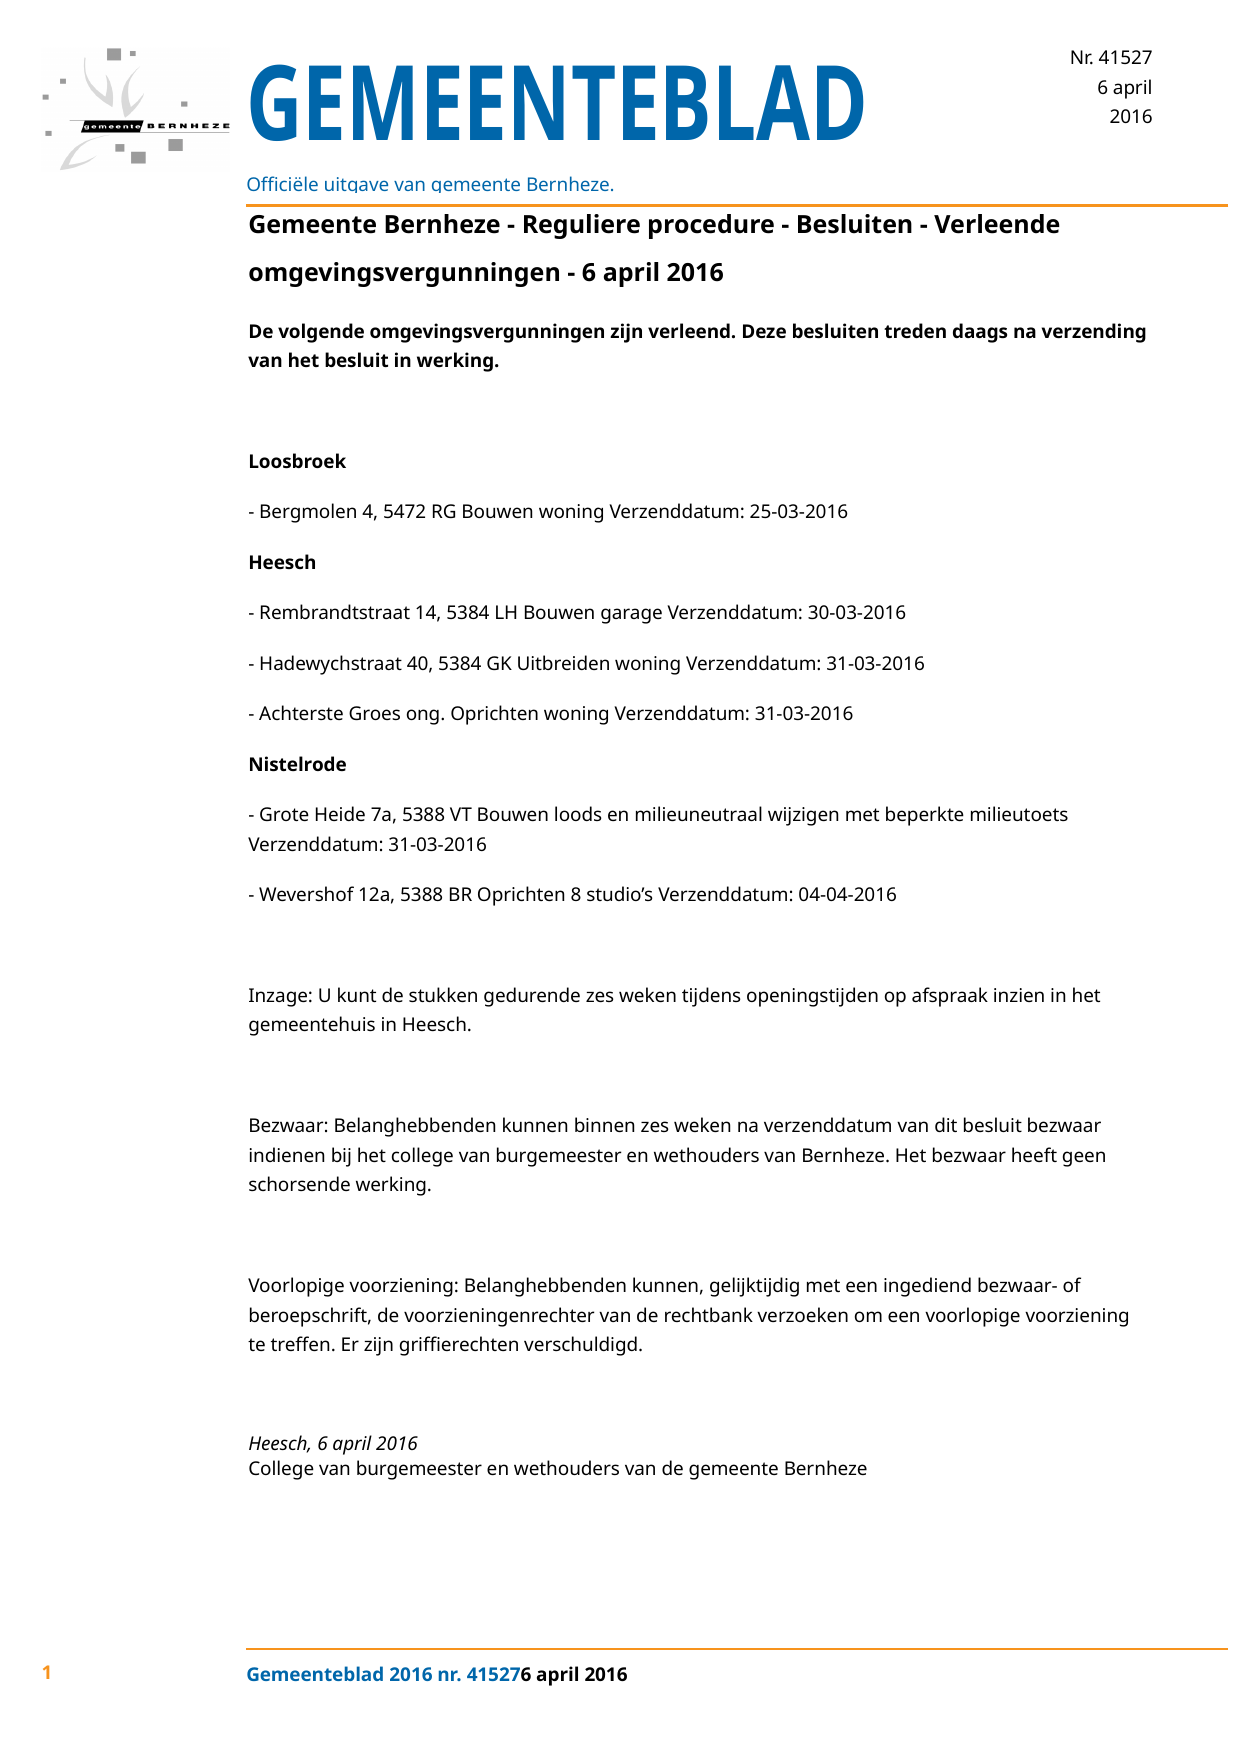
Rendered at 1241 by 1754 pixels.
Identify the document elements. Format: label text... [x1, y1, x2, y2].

text De volgende omgevingsvergunningen zijn verleend. Deze besluiten treden daags na verzending van het besluit in werking. [248, 318, 1152, 373]
text - Rembrandtstraat 14, 5384 LH Bouwen garage Verzenddatum: 30-03-2016 [248, 599, 1152, 625]
text - Grote Heide 7a, 5388 VT Bouwen loods en milieuneutraal wijzigen met beperkte milieutoets Verzenddatum: 31-03-2016 [248, 801, 1152, 857]
text - Bergmolen 4, 5472 RG Bouwen woning Verzenddatum: 25-03-2016 [248, 499, 1152, 524]
text College van burgemeester en wethouders van de gemeente Bernheze [248, 1456, 1152, 1481]
text Heesch, 6 april 2016 [248, 1430, 1152, 1456]
text Inzage: U kunt de stukken gedurende zes weken tijdens openingstijden op afspraak inzien in het gemeentehuis in Heesch. [248, 982, 1152, 1037]
text Gemeente Bernheze - Reguliere procedure - Besluiten - Verleende omgevingsvergunningen - 6 april 2016 [248, 207, 1152, 288]
picture [41, 47, 231, 172]
text Heesch [248, 549, 1152, 575]
text Voorlopige voorziening: Belanghebbenden kunnen, gelijktijdig met een ingediend bezwaar- of beroepschrift, de voorzieningenrechter van de rechtbank verzoeken om een voorlopige voorziening te treffen. Er zijn griffierechten verschuldigd. [248, 1272, 1152, 1357]
text - Wevershof 12a, 5388 BR Oprichten 8 studio’s Verzenddatum: 04-04-2016 [248, 881, 1152, 907]
text Nistelrode [248, 751, 1152, 777]
text Bezwaar: Belanghebbenden kunnen binnen zes weken na verzenddatum van dit besluit bezwaar indienen bij het college van burgemeester en wethouders van Bernheze. Het bezwaar heeft geen schorsende werking. [248, 1112, 1152, 1197]
text Loosbroek [248, 448, 1152, 474]
text - Hadewychstraat 40, 5384 GK Uitbreiden woning Verzenddatum: 31-03-2016 [248, 650, 1152, 676]
text - Achterste Groes ong. Oprichten woning Verzenddatum: 31-03-2016 [248, 700, 1152, 726]
